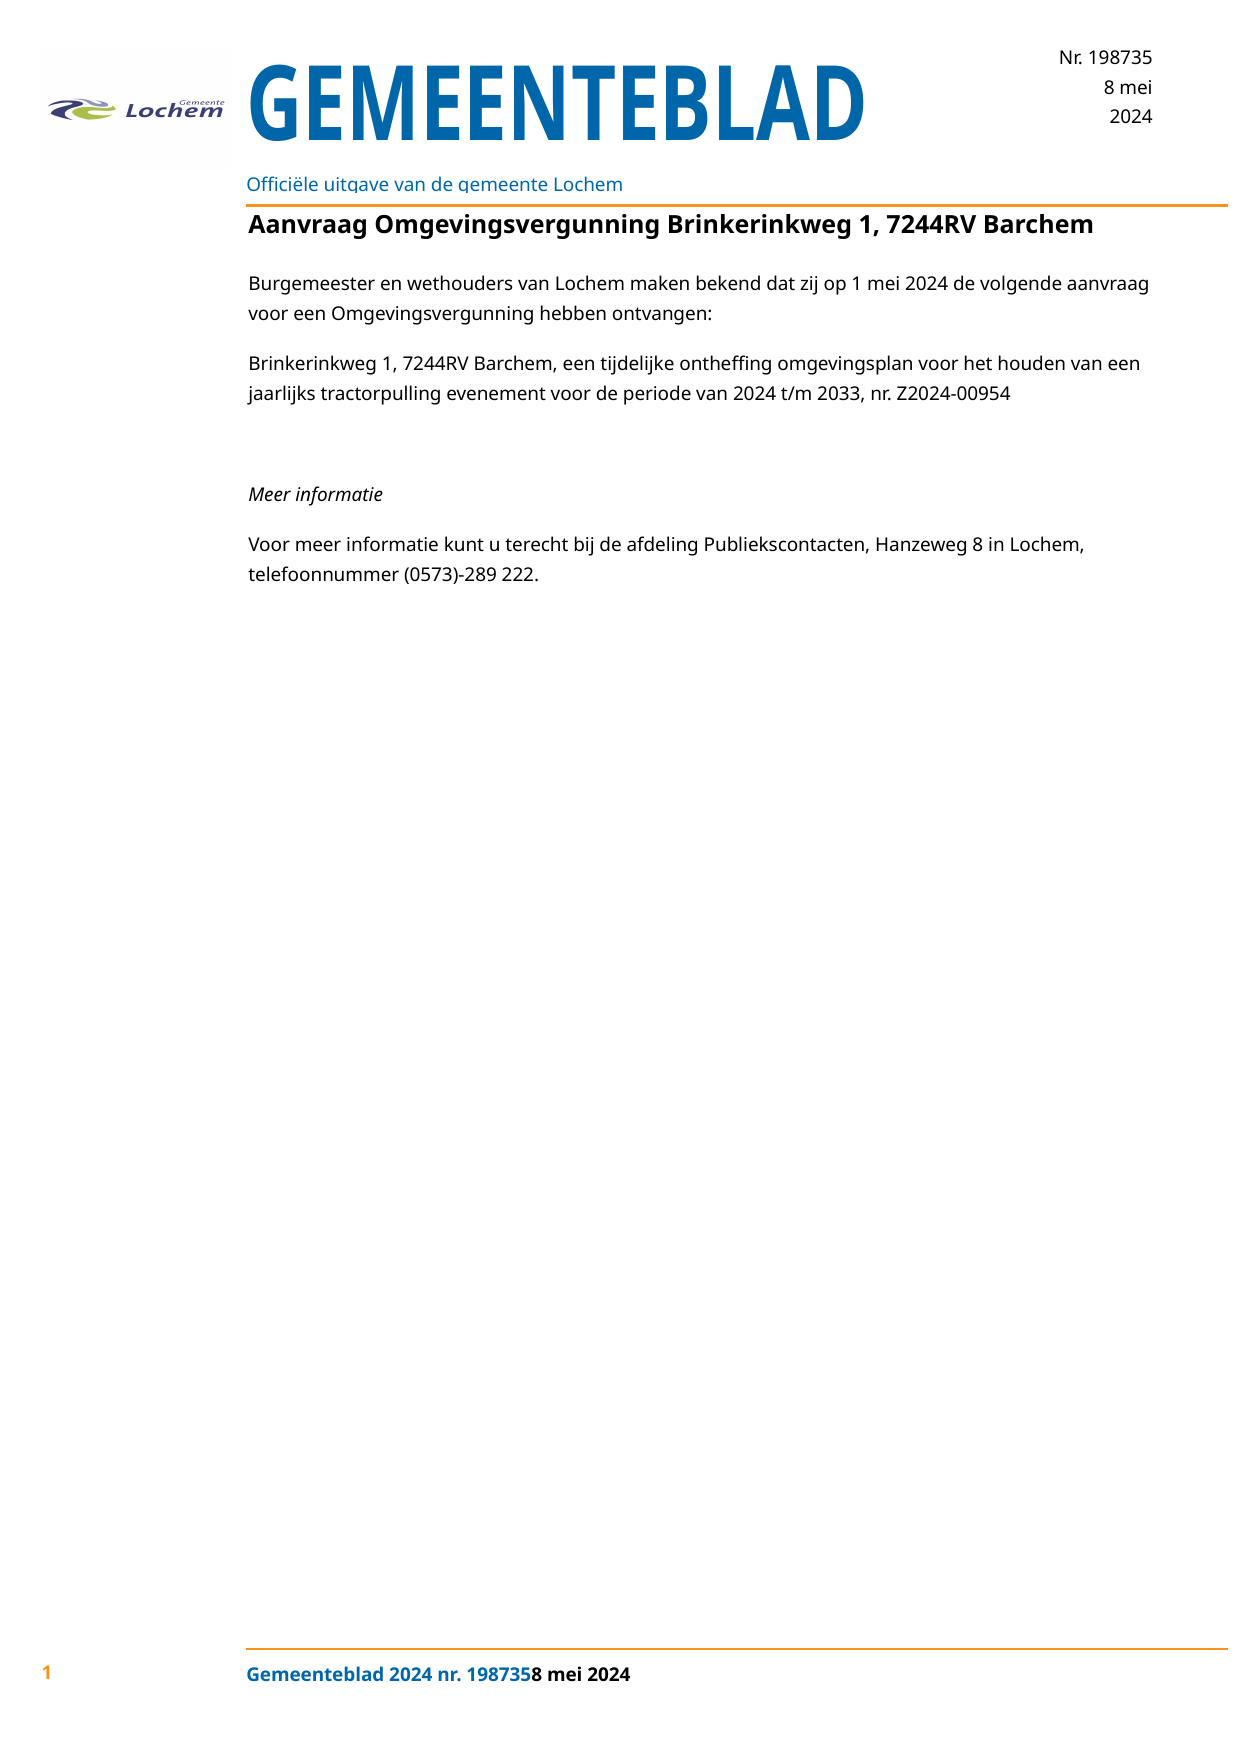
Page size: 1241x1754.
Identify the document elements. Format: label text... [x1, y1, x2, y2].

text Meer informatie [248, 481, 1152, 506]
text Brinkerinkweg 1, 7244RV Barchem, een tijdelijke ontheffing omgevingsplan voor het houden van een jaarlijks tractorpulling evenement voor de periode van 2024 t/m 2033, nr. Z2024-00954 [248, 350, 1152, 406]
text Voor meer informatie kunt u terecht bij de afdeling Publiekscontacten, Hanzeweg 8 in Lochem, telefoonnummer (0573)-289 222. [248, 531, 1152, 586]
picture [41, 47, 231, 172]
text Burgemeester en wethouders van Lochem maken bekend dat zij op 1 mei 2024 de volgende aanvraag voor een Omgevingsvergunning hebben ontvangen: [248, 270, 1152, 326]
text Aanvraag Omgevingsvergunning Brinkerinkweg 1, 7244RV Barchem [248, 207, 1152, 241]
